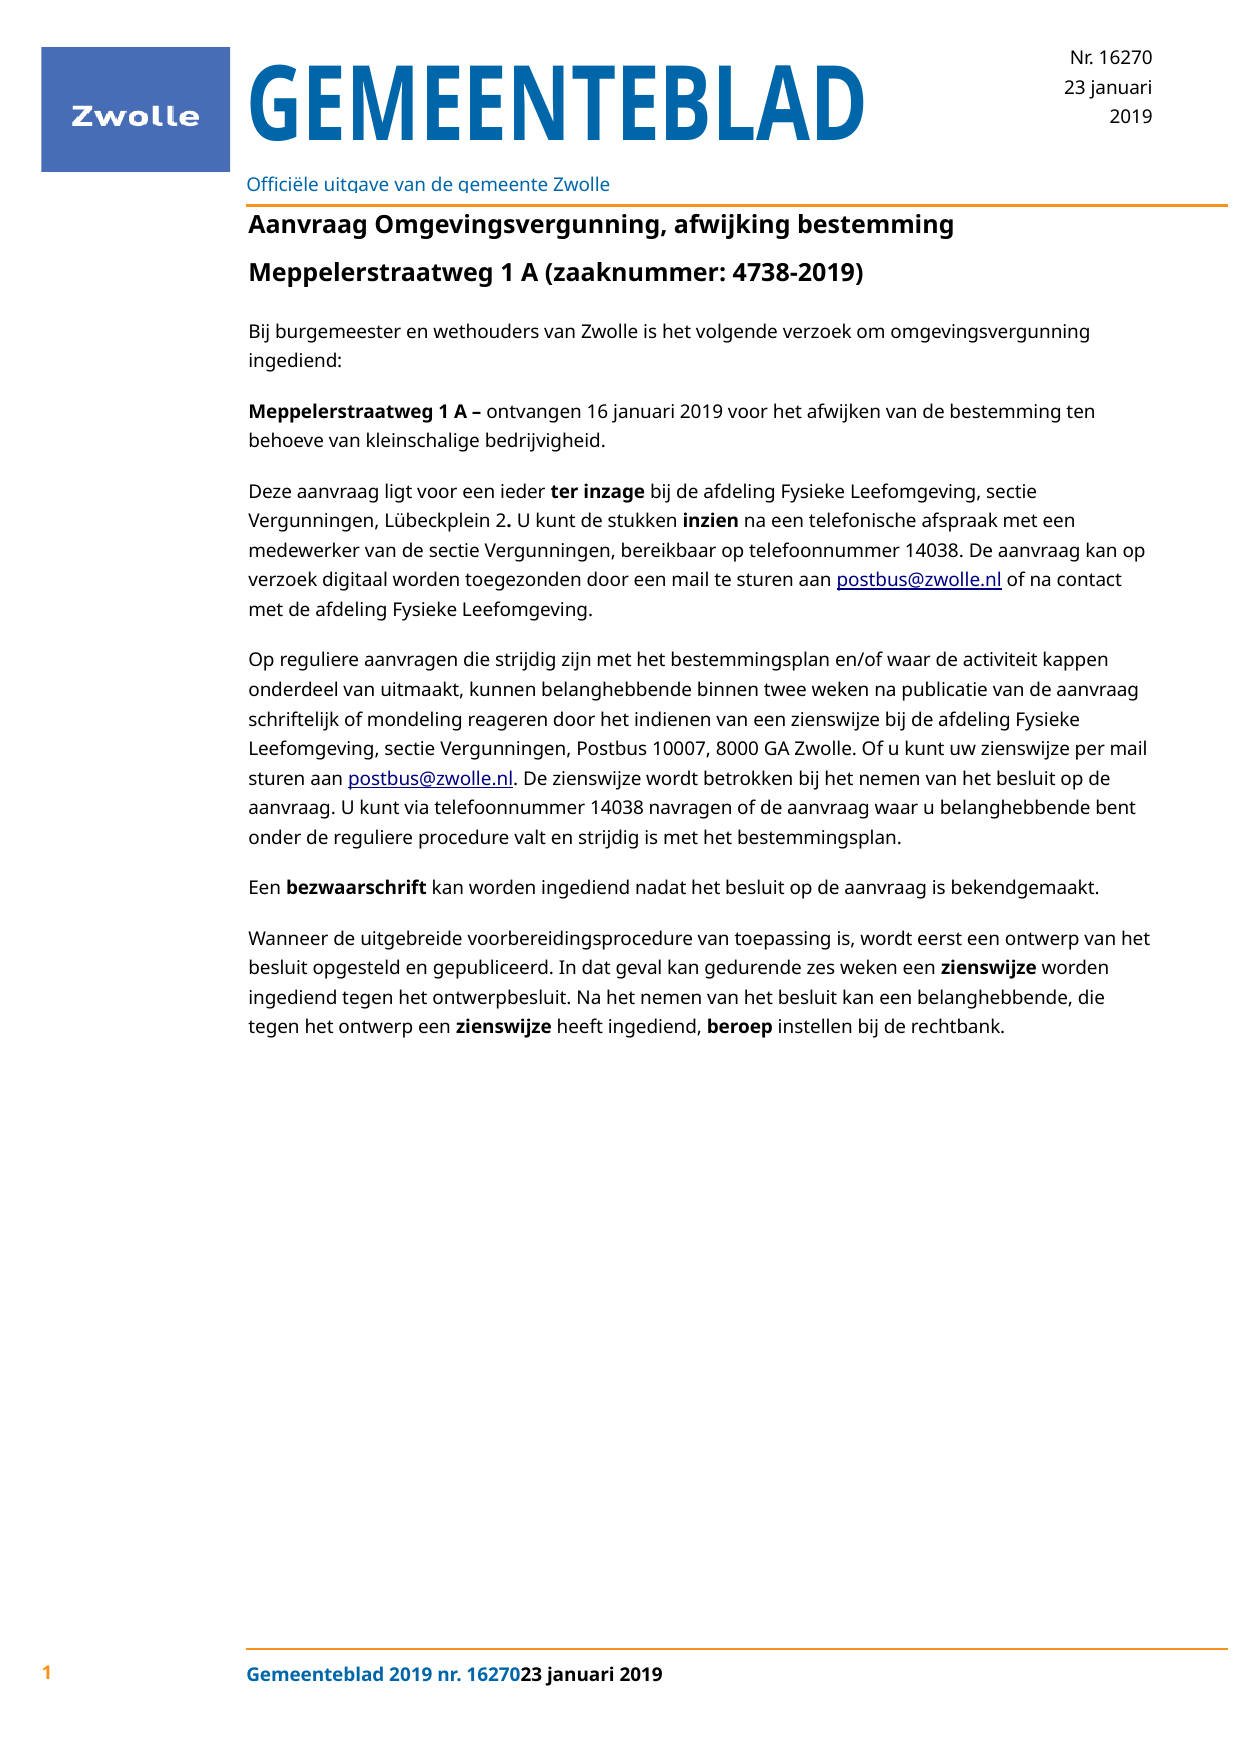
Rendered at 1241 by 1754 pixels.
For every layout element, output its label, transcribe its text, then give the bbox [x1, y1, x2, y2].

text Een bezwaarschrift kan worden ingediend nadat het besluit op de aanvraag is bekendgemaakt. [248, 874, 1152, 900]
text Op reguliere aanvragen die strijdig zijn met het bestemmingsplan en/of waar de activiteit kappen onderdeel van uitmaakt, kunnen belanghebbende binnen twee weken na publicatie van de aanvraag schriftelijk of mondeling reageren door het indienen van een zienswijze bij de afdeling Fysieke Leefomgeving, sectie Vergunningen, Postbus 10007, 8000 GA Zwolle. Of u kunt uw zienswijze per mail sturen aan postbus@zwolle.nl. De zienswijze wordt betrokken bij het nemen van het besluit op de aanvraag. U kunt via telefoonnummer 14038 navragen of de aanvraag waar u belanghebbende bent onder de reguliere procedure valt en strijdig is met het bestemmingsplan. [248, 647, 1152, 850]
text Bij burgemeester en wethouders van Zwolle is het volgende verzoek om omgevingsvergunning ingediend: [248, 318, 1152, 373]
text Wanneer de uitgebreide voorbereidingsprocedure van toepassing is, wordt eerst een ontwerp van het besluit opgesteld en gepubliceerd. In dat geval kan gedurende zes weken een zienswijze worden ingediend tegen het ontwerpbesluit. Na het nemen van het besluit kan een belanghebbende, die tegen het ontwerp een zienswijze heeft ingediend, beroep instellen bij de rechtbank. [248, 925, 1152, 1039]
text Meppelerstraatweg 1 A – ontvangen 16 januari 2019 voor het afwijken van de bestemming ten behoeve van kleinschalige bedrijvigheid. [248, 398, 1152, 453]
text Deze aanvraag ligt voor een ieder ter inzage bij de afdeling Fysieke Leefomgeving, sectie Vergunningen, Lübeckplein 2. U kunt de stukken inzien na een telefonische afspraak met een medewerker van de sectie Vergunningen, bereikbaar op telefoonnummer 14038. De aanvraag kan op verzoek digitaal worden toegezonden door een mail te sturen aan postbus@zwolle.nl of na contact met de afdeling Fysieke Leefomgeving. [248, 478, 1152, 622]
picture [41, 47, 231, 172]
text Aanvraag Omgevingsvergunning, afwijking bestemming Meppelerstraatweg 1 A (zaaknummer: 4738-2019) [248, 207, 1152, 288]
